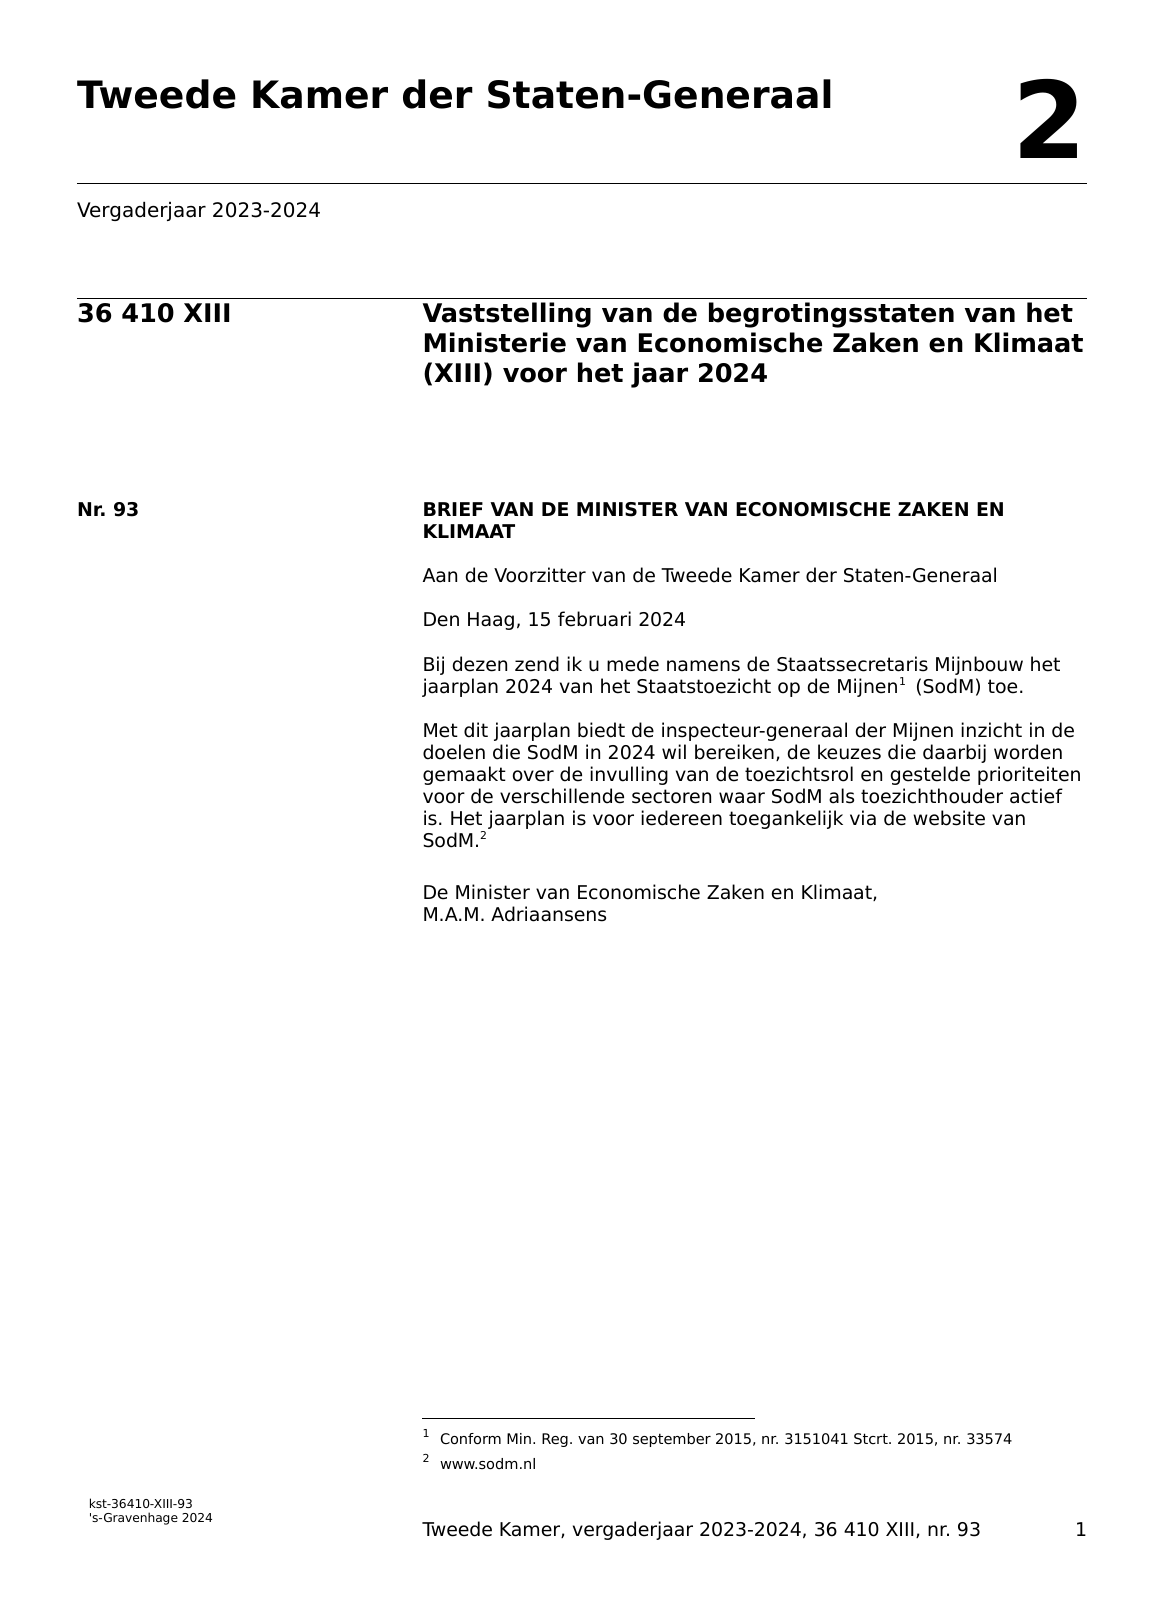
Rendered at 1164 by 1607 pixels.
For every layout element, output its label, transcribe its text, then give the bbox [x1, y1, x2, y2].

text Met dit jaarplan biedt de inspecteur-generaal der Mijnen inzicht in de doelen die SodM in 2024 wil bereiken, de keuzes die daarbij worden gemaakt over de invulling van de toezichtsrol en gestelde prioriteiten voor de verschillende sectoren waar SodM als toezichthouder actief is. Het jaarplan is voor iedereen toegankelijk via de website van SodM. [422, 720, 1087, 852]
subtitle 36 410 XIII Vaststelling van de begrotingsstaten van het Ministerie van Economische Zaken en Klimaat (XIII) voor het jaar 2024 [77, 299, 1087, 388]
text kst-36410-XIII-93 [88, 1497, 323, 1511]
subtitle Nr. 93 BRIEF VAN DE MINISTER VAN ECONOMISCHE ZAKEN EN KLIMAAT [77, 499, 1087, 543]
text Bij dezen zend ik u mede namens de Staatssecretaris Mijnbouw het jaarplan 2024 van het Staatstoezicht op de Mijnen (SodM) toe. [422, 653, 1087, 697]
text De Minister van Economische Zaken en Klimaat, M.A.M. Adriaansens [422, 882, 1087, 926]
text Aan de Voorzitter van de Tweede Kamer der Staten-Generaal [422, 565, 1087, 587]
table_header 2 [886, 59, 1087, 183]
text Conform Min. Reg. van 30 september 2015, nr. 3151041 Stcrt. 2015, nr. 33574 [422, 1427, 1087, 1449]
text Den Haag, 15 februari 2024 [422, 609, 1087, 631]
text 's-Gravenhage 2024 [88, 1511, 323, 1525]
table_header Tweede Kamer der Staten-Generaal [77, 59, 886, 183]
table_cell Vergaderjaar 2023-2024 [77, 184, 1087, 298]
text www.sodm.nl [422, 1452, 1087, 1474]
